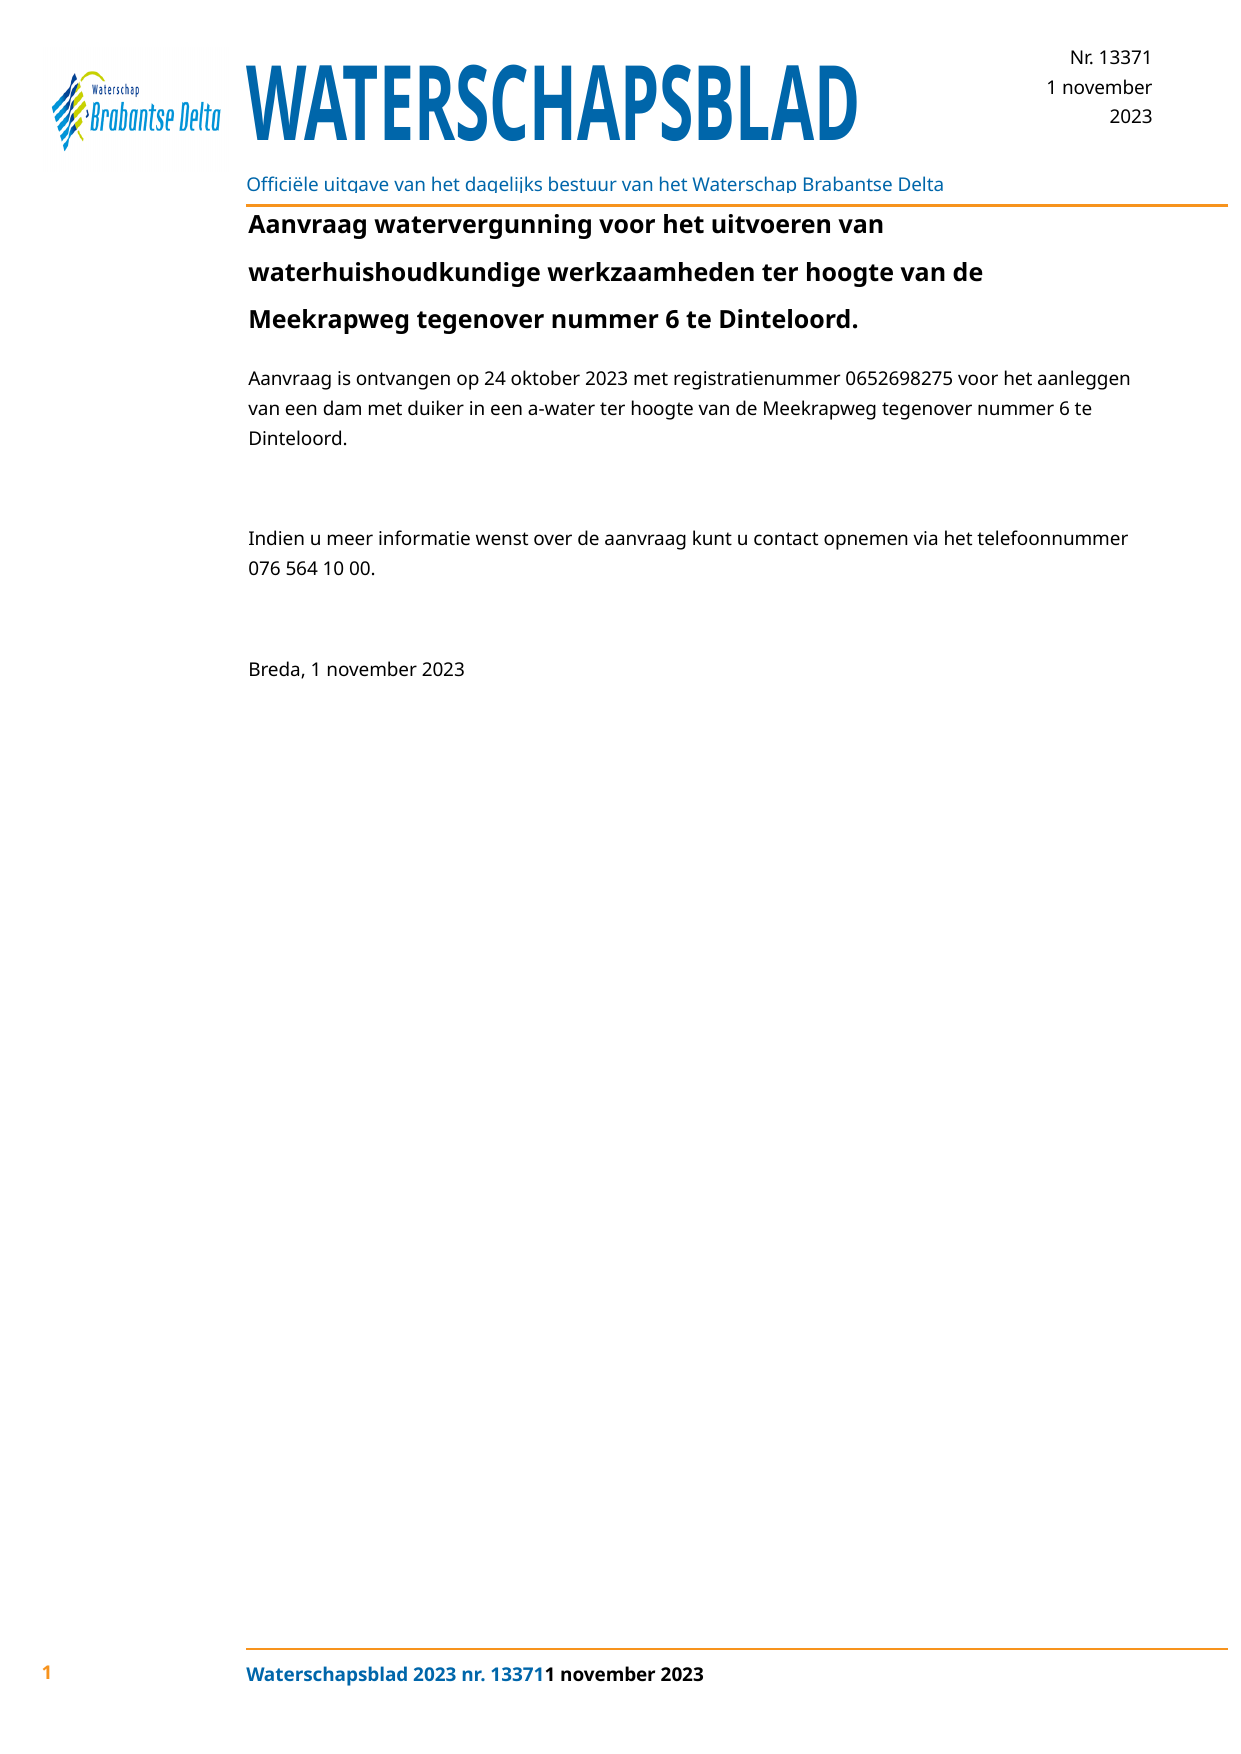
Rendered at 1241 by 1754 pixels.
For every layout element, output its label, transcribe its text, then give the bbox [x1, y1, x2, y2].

text Indien u meer informatie wenst over de aanvraag kunt u contact opnemen via het telefoonnummer 076 564 10 00. [248, 526, 1152, 581]
text Aanvraag watervergunning voor het uitvoeren van waterhuishoudkundige werkzaamheden ter hoogte van de Meekrapweg tegenover nummer 6 te Dinteloord. [248, 207, 1152, 336]
text Breda, 1 november 2023 [248, 656, 1152, 682]
text Aanvraag is ontvangen op 24 oktober 2023 met registratienummer 0652698275 voor het aanleggen van een dam met duiker in een a-water ter hoogte van de Meekrapweg tegenover nummer 6 te Dinteloord. [248, 366, 1152, 450]
picture [41, 47, 231, 172]
